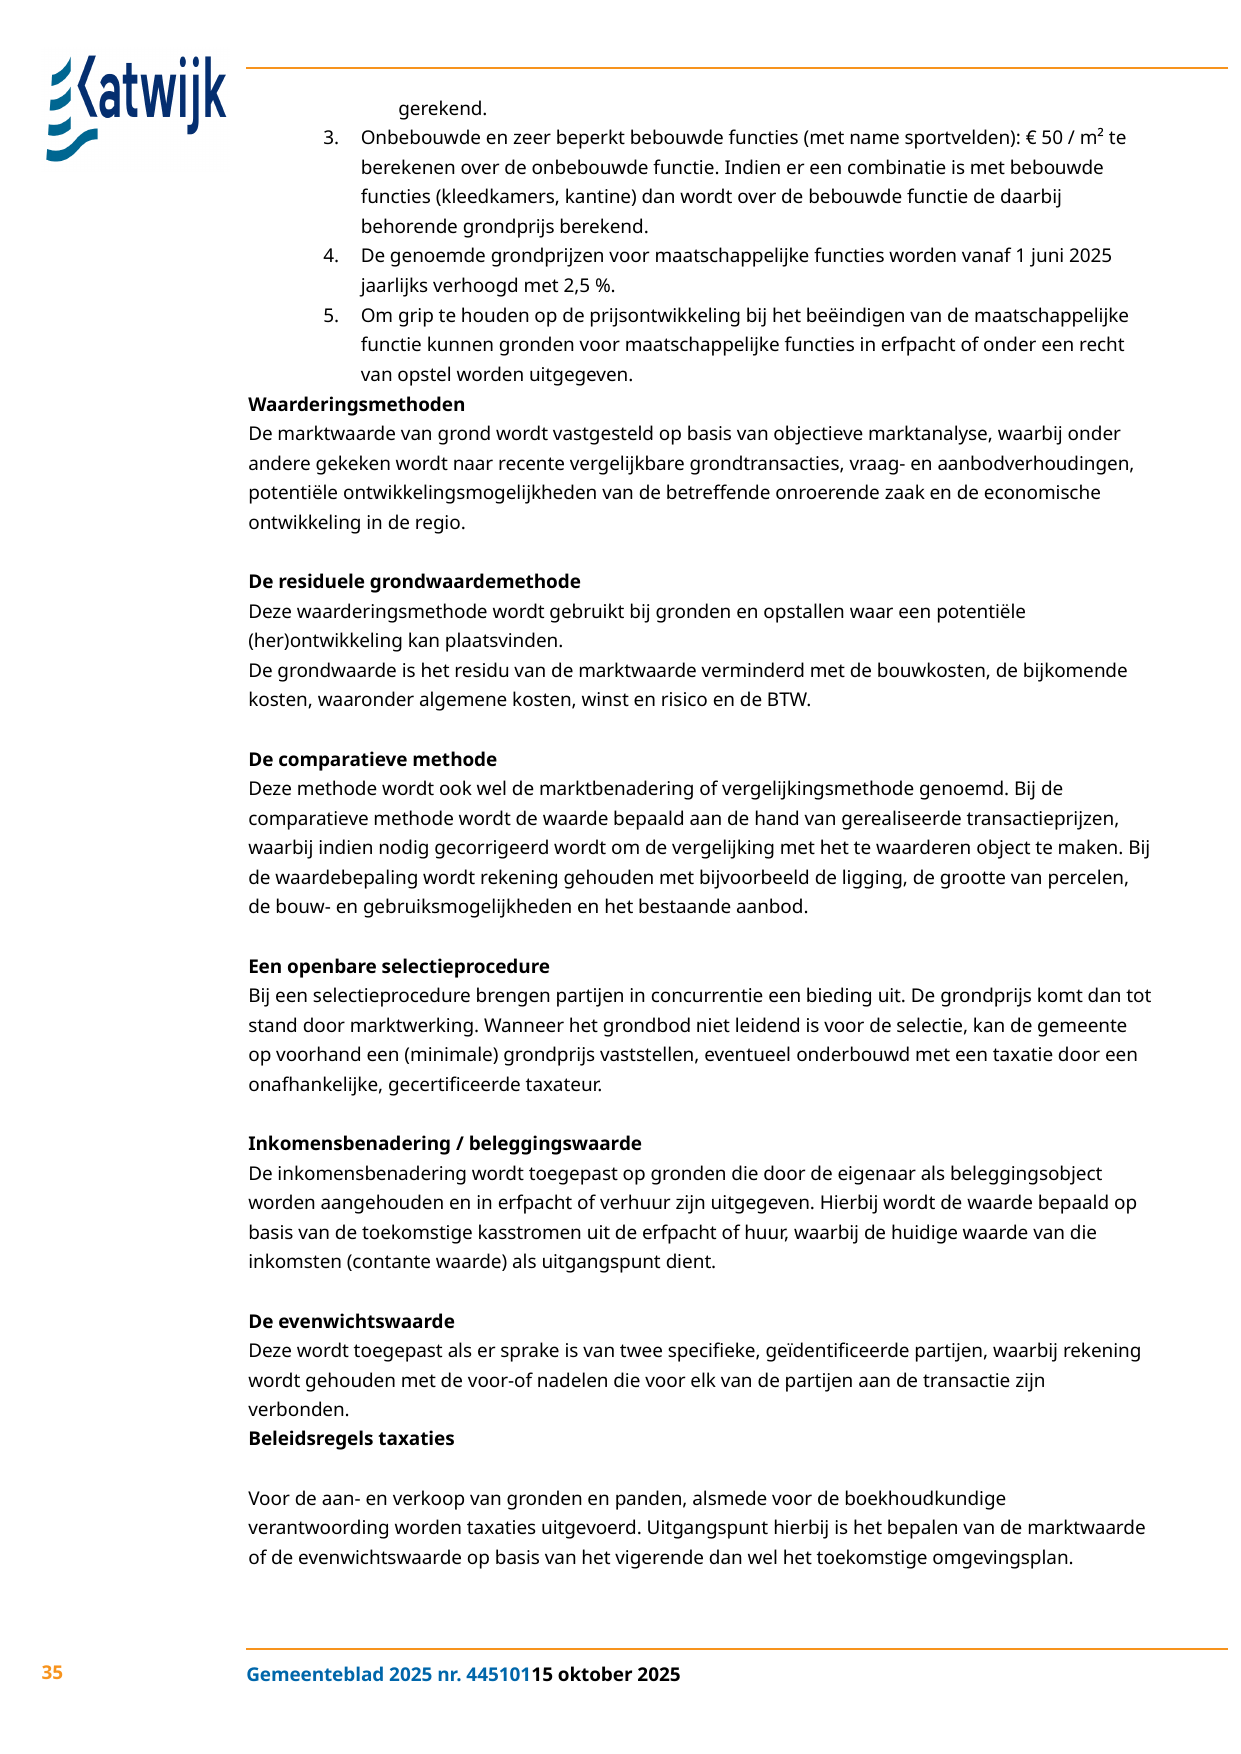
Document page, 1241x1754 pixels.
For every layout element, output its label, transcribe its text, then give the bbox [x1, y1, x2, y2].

list Onbebouwde en zeer beperkt bebouwde functies (met name sportvelden): € 50 / m² te berekenen over de onbebouwde functie. Indien er een combinatie is met bebouwde functies (kleedkamers, kantine) dan wordt over de bebouwde functie de daarbij behorende grondprijs berekend. [323, 124, 1152, 239]
picture [41, 47, 231, 172]
text Voor de aan- en verkoop van gronden en panden, alsmede voor de boekhoudkundige verantwoording worden taxaties uitgevoerd. Uitgangspunt hierbij is het bepalen van de marktwaarde of de evenwichtswaarde op basis van het vigerende dan wel het toekomstige omgevingsplan. [248, 1485, 1152, 1569]
text Beleidsregels taxaties [248, 1426, 1152, 1451]
list gerekend. [361, 95, 1152, 121]
list De genoemde grondprijzen voor maatschappelijke functies worden vanaf 1 juni 2025 jaarlijks verhoogd met 2,5 %. [323, 243, 1152, 298]
table_header Waarderingsmethoden De marktwaarde van grond wordt vastgesteld op basis van objectieve marktanalyse, waarbij onder andere gekeken wordt naar recente vergelijkbare grondtransacties, vraag- en aanbodverhoudingen, potentiële ontwikkelingsmogelijkheden van de betreffende onroerende zaak en de economische ontwikkeling in de regio. De residuele grondwaardemethode Deze waarderingsmethode wordt gebruikt bij gronden en opstallen waar een potentiële (her)ontwikkeling kan plaatsvinden. De grondwaarde is het residu van de marktwaarde verminderd met de bouwkosten, de bijkomende kosten, waaronder algemene kosten, winst en risico en de BTW. De comparatieve methode Deze methode wordt ook wel de marktbenadering of vergelijkingsmethode genoemd. Bij de comparatieve methode wordt de waarde bepaald aan de hand van gerealiseerde transactieprijzen, waarbij indien nodig gecorrigeerd wordt om de vergelijking met het te waarderen object te maken. Bij de waardebepaling wordt rekening gehouden met bijvoorbeeld de ligging, de grootte van percelen, de bouw- en gebruiksmogelijkheden en het bestaande aanbod. Een openbare selectieprocedure Bij een selectieprocedure brengen partijen in concurrentie een bieding uit. De grondprijs komt dan tot stand door marktwerking. Wanneer het grondbod niet leidend is voor de selectie, kan de gemeente op voorhand een (minimale) grondprijs vaststellen, eventueel onderbouwd met een taxatie door een onafhankelijke, gecertificeerde taxateur. Inkomensbenadering / beleggingswaarde De inkomensbenadering wordt toegepast op gronden die door de eigenaar als beleggingsobject worden aangehouden en in erfpacht of verhuur zijn uitgegeven. Hierbij wordt de waarde bepaald op basis van de toekomstige kasstromen uit de erfpacht of huur, waarbij de huidige waarde van die inkomsten (contante waarde) als uitgangspunt dient. De evenwichtswaarde Deze wordt toegepast als er sprake is van twee specifieke, geïdentificeerde partijen, waarbij rekening wordt gehouden met de voor-of nadelen die voor elk van de partijen aan de transactie zijn verbonden. [248, 391, 1152, 1422]
list Om grip te houden op de prijsontwikkeling bij het beëindigen van de maatschappelijke functie kunnen gronden voor maatschappelijke functies in erfpacht of onder een recht van opstel worden uitgegeven. [323, 302, 1152, 387]
